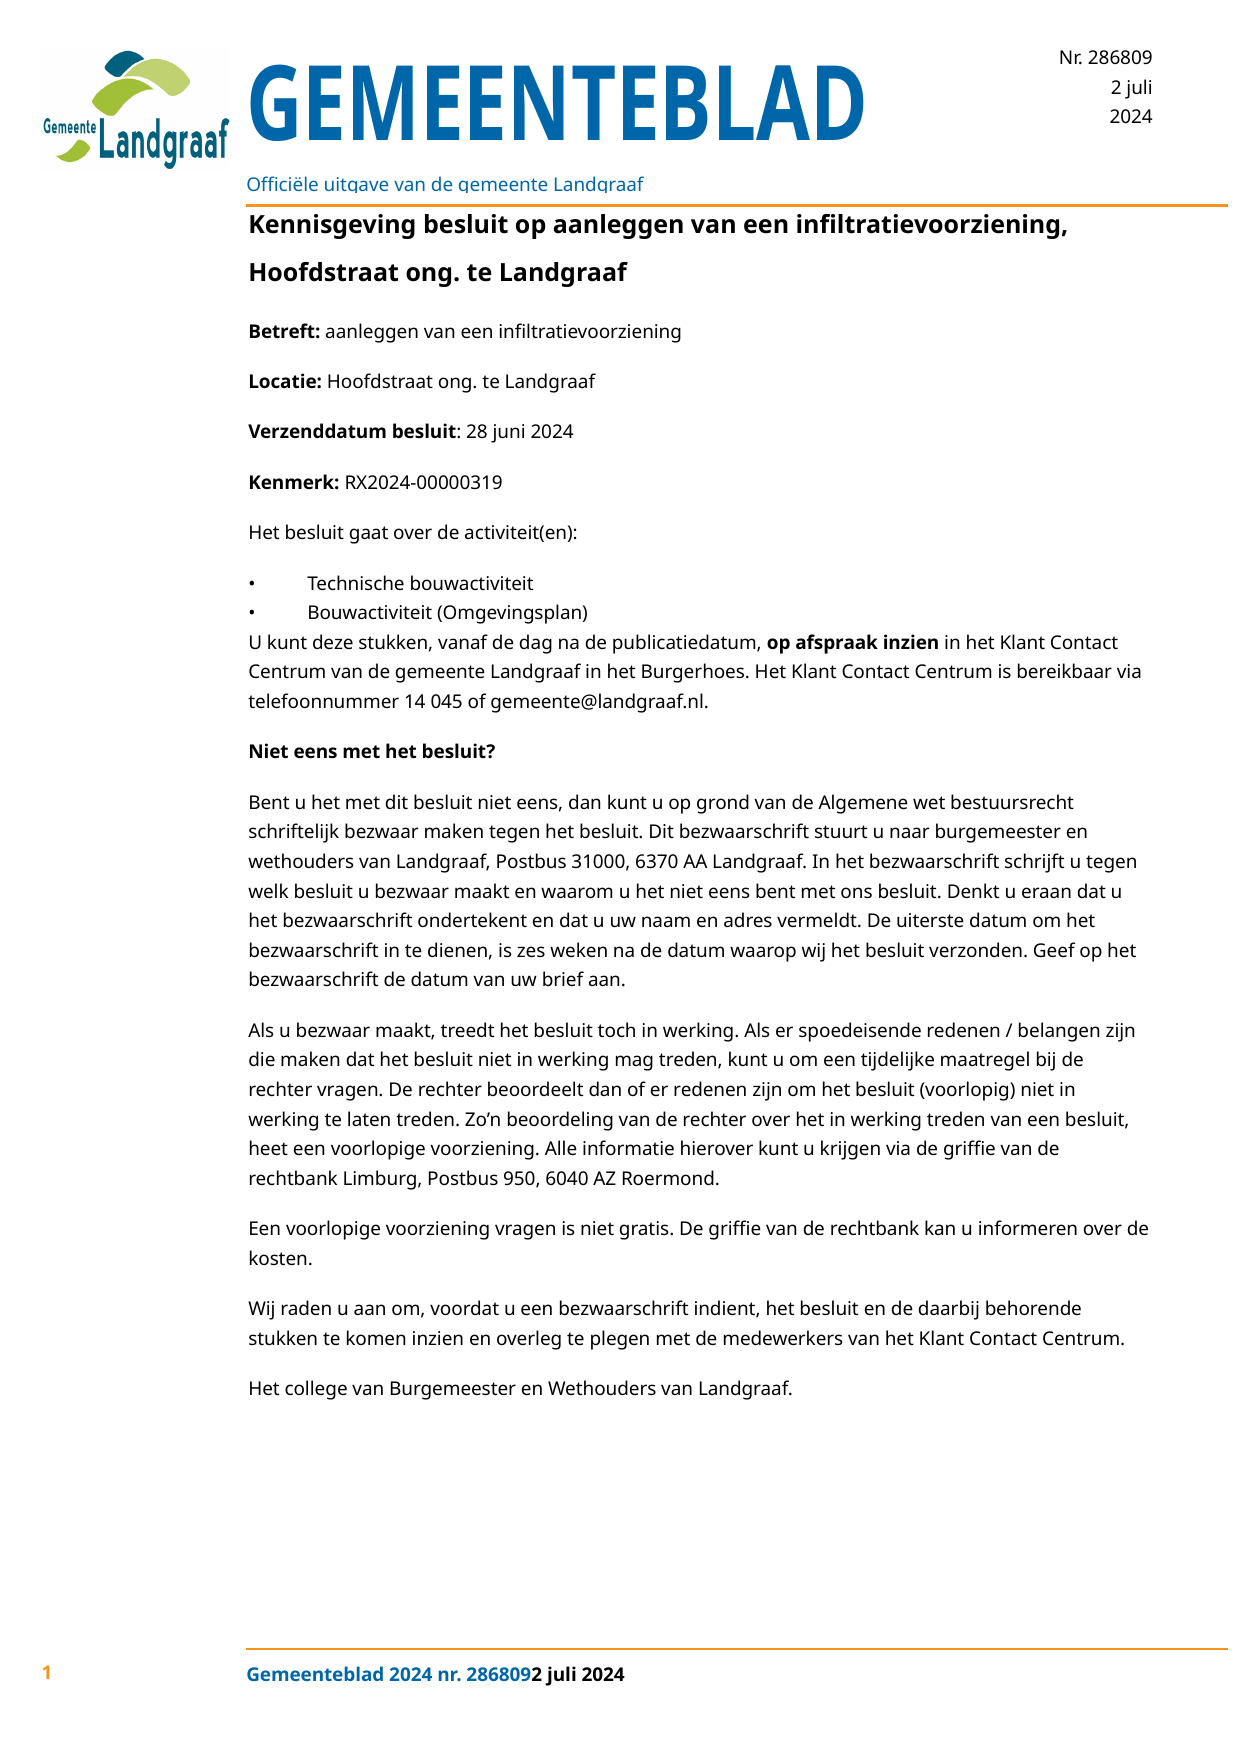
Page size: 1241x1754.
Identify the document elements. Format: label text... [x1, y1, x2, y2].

text Wij raden u aan om, voordat u een bezwaarschrift indient, het besluit en de daarbij behorende stukken te komen inzien en overleg te plegen met de medewerkers van het Klant Contact Centrum. [248, 1295, 1152, 1351]
picture [41, 47, 231, 172]
list Bouwactiviteit (Omgevingsplan) [248, 599, 1152, 625]
list Technische bouwactiviteit [248, 570, 1152, 596]
text Het besluit gaat over de activiteit(en): [248, 519, 1152, 545]
text Kennisgeving besluit op aanleggen van een infiltratievoorziening, Hoofdstraat ong. te Landgraaf [248, 207, 1152, 288]
text Bent u het met dit besluit niet eens, dan kunt u op grond van de Algemene wet bestuursrecht schriftelijk bezwaar maken tegen het besluit. Dit bezwaarschrift stuurt u naar burgemeester en wethouders van Landgraaf, Postbus 31000, 6370 AA Landgraaf. In het bezwaarschrift schrijft u tegen welk besluit u bezwaar maakt en waarom u het niet eens bent met ons besluit. Denkt u eraan dat u het bezwaarschrift ondertekent en dat u uw naam en adres vermeldt. De uiterste datum om het bezwaarschrift in te dienen, is zes weken na de datum waarop wij het besluit verzonden. Geef op het bezwaarschrift de datum van uw brief aan. [248, 789, 1152, 992]
text Betreft: aanleggen van een infiltratievoorziening [248, 318, 1152, 344]
text Als u bezwaar maakt, treedt het besluit toch in werking. Als er spoedeisende redenen / belangen zijn die maken dat het besluit niet in werking mag treden, kunt u om een tijdelijke maatregel bij de rechter vragen. De rechter beoordeelt dan of er redenen zijn om het besluit (voorlopig) niet in werking te laten treden. Zo’n beoordeling van de rechter over het in werking treden van een besluit, heet een voorlopige voorziening. Alle informatie hierover kunt u krijgen via de griffie van de rechtbank Limburg, Postbus 950, 6040 AZ Roermond. [248, 1017, 1152, 1191]
text Niet eens met het besluit? [248, 739, 1152, 764]
text Verzenddatum besluit: 28 juni 2024 [248, 419, 1152, 444]
text Een voorlopige voorziening vragen is niet gratis. De griffie van de rechtbank kan u informeren over de kosten. [248, 1215, 1152, 1271]
text Kenmerk: RX2024-00000319 [248, 469, 1152, 495]
text U kunt deze stukken, vanaf de dag na de publicatiedatum, op afspraak inzien in het Klant Contact Centrum van de gemeente Landgraaf in het Burgerhoes. Het Klant Contact Centrum is bereikbaar via telefoonnummer 14 045 of gemeente@landgraaf.nl. [248, 629, 1152, 714]
text Het college van Burgemeester en Wethouders van Landgraaf. [248, 1375, 1152, 1401]
text Locatie: Hoofdstraat ong. te Landgraaf [248, 368, 1152, 394]
